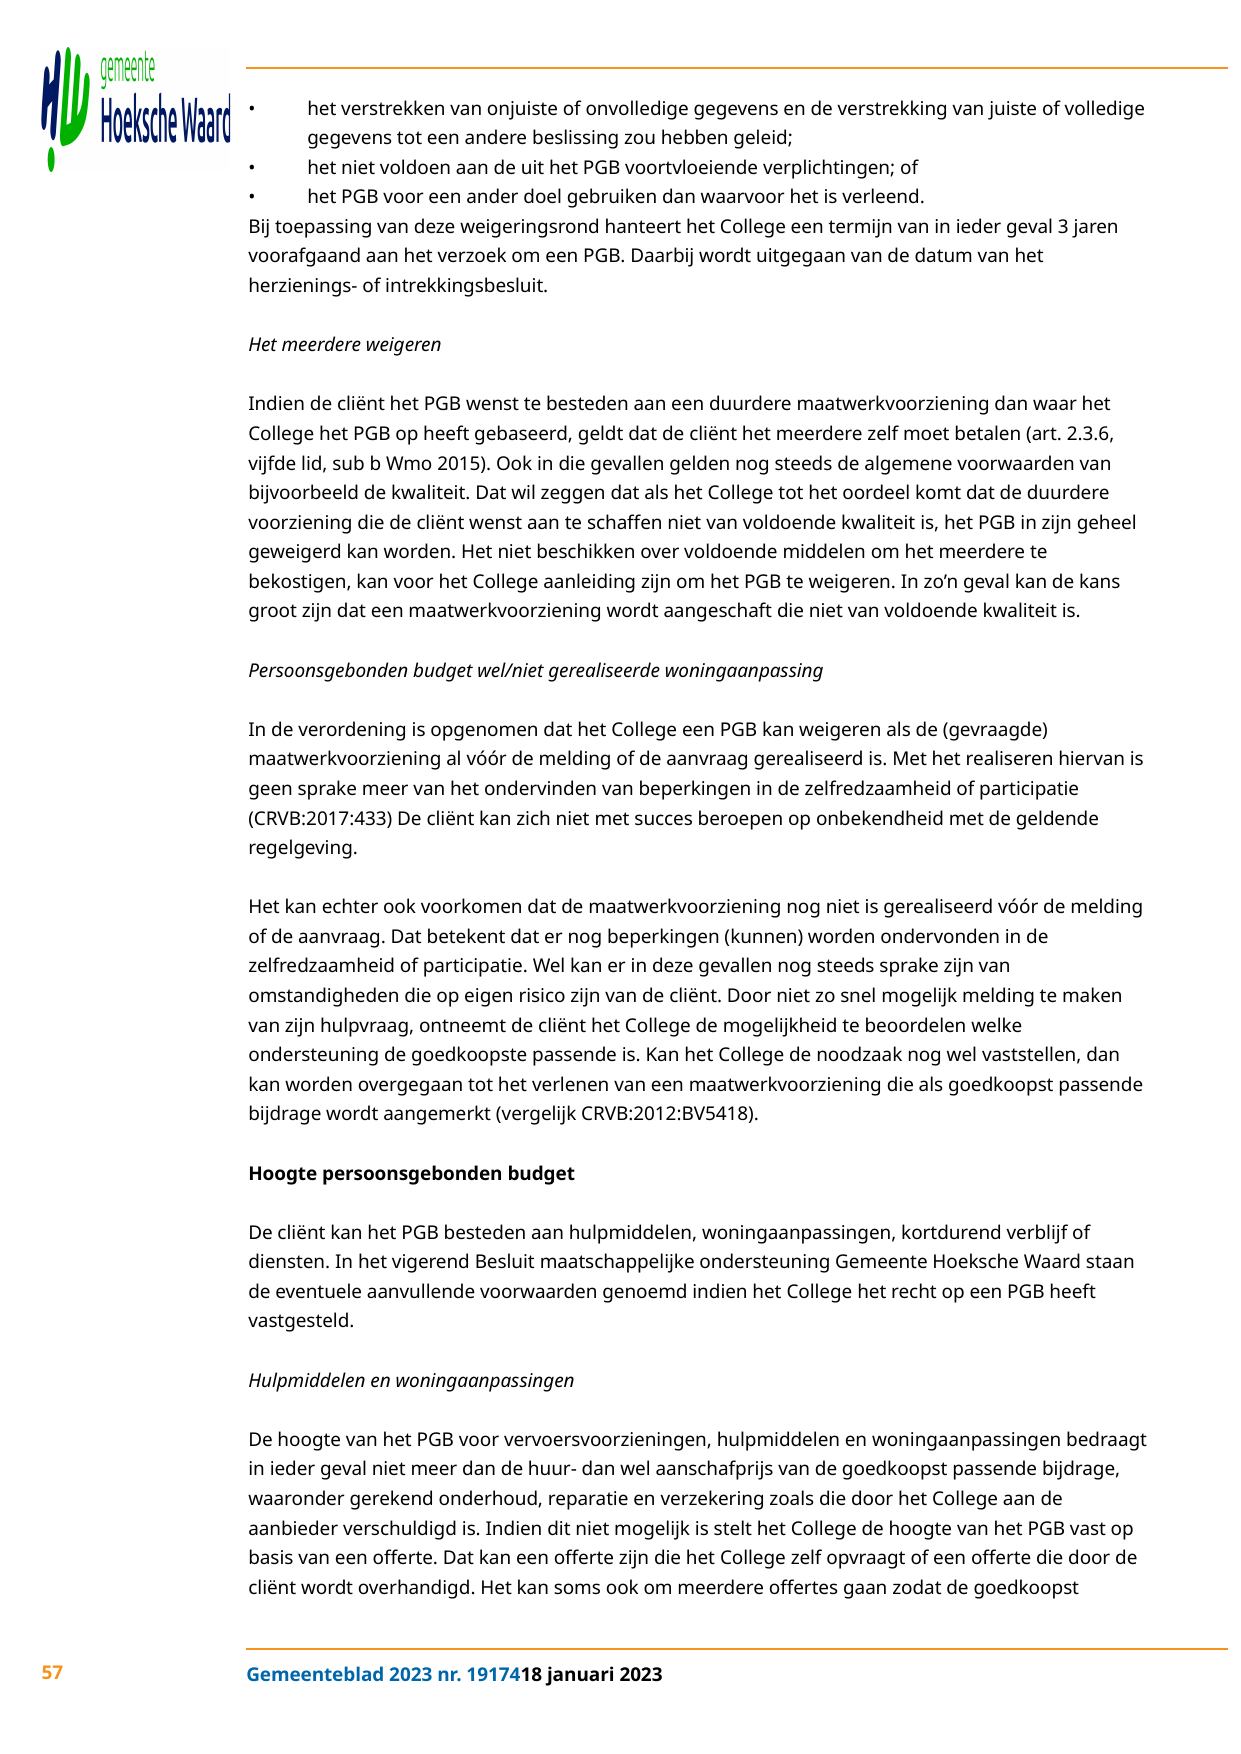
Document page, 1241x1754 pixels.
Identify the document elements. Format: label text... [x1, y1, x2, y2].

list het verstrekken van onjuiste of onvolledige gegevens en de verstrekking van juiste of volledige gegevens tot een andere beslissing zou hebben geleid; [248, 95, 1152, 150]
text Persoonsgebonden budget wel/niet gerealiseerde woningaanpassing [248, 657, 1152, 683]
text Indien de cliënt het PGB wenst te besteden aan een duurdere maatwerkvoorziening dan waar het College het PGB op heeft gebaseerd, geldt dat de cliënt het meerdere zelf moet betalen (art. 2.3.6, vijfde lid, sub b Wmo 2015). Ook in die gevallen gelden nog steeds de algemene voorwaarden van bijvoorbeeld de kwaliteit. Dat wil zeggen dat als het College tot het oordeel komt dat de duurdere voorziening die de cliënt wenst aan te schaffen niet van voldoende kwaliteit is, het PGB in zijn geheel geweigerd kan worden. Het niet beschikken over voldoende middelen om het meerdere te bekostigen, kan voor het College aanleiding zijn om het PGB te weigeren. In zo’n geval kan de kans groot zijn dat een maatwerkvoorziening wordt aangeschaft die niet van voldoende kwaliteit is. [248, 391, 1152, 623]
text De cliënt kan het PGB besteden aan hulpmiddelen, woningaanpassingen, kortdurend verblijf of diensten. In het vigerend Besluit maatschappelijke ondersteuning Gemeente Hoeksche Waard staan de eventuele aanvullende voorwaarden genoemd indien het College het recht op een PGB heeft vastgesteld. [248, 1219, 1152, 1333]
text De hoogte van het PGB voor vervoersvoorzieningen, hulpmiddelen en woningaanpassingen bedraagt in ieder geval niet meer dan de huur- dan wel aanschafprijs van de goedkoopst passende bijdrage, waaronder gerekend onderhoud, reparatie en verzekering zoals die door het College aan de aanbieder verschuldigd is. Indien dit niet mogelijk is stelt het College de hoogte van het PGB vast op basis van een offerte. Dat kan een offerte zijn die het College zelf opvraagt of een offerte die door de cliënt wordt overhandigd. Het kan soms ook om meerdere offertes gaan zodat de goedkoopst [248, 1426, 1152, 1600]
list het niet voldoen aan de uit het PGB voortvloeiende verplichtingen; of [248, 154, 1152, 180]
picture [41, 47, 231, 172]
text Het meerdere weigeren [248, 331, 1152, 357]
list het PGB voor een ander doel gebruiken dan waarvoor het is verleend. [248, 183, 1152, 209]
text Hoogte persoonsgebonden budget [248, 1160, 1152, 1186]
text Hulpmiddelen en woningaanpassingen [248, 1367, 1152, 1393]
text Bij toepassing van deze weigeringsrond hanteert het College een termijn van in ieder geval 3 jaren voorafgaand aan het verzoek om een PGB. Daarbij wordt uitgegaan van de datum van het herzienings- of intrekkingsbesluit. [248, 213, 1152, 298]
text Het kan echter ook voorkomen dat de maatwerkvoorziening nog niet is gerealiseerd vóór de melding of de aanvraag. Dat betekent dat er nog beperkingen (kunnen) worden ondervonden in de zelfredzaamheid of participatie. Wel kan er in deze gevallen nog steeds sprake zijn van omstandigheden die op eigen risico zijn van de cliënt. Door niet zo snel mogelijk melding te maken van zijn hulpvraag, ontneemt de cliënt het College de mogelijkheid te beoordelen welke ondersteuning de goedkoopste passende is. Kan het College de noodzaak nog wel vaststellen, dan kan worden overgegaan tot het verlenen van een maatwerkvoorziening die als goedkoopst passende bijdrage wordt aangemerkt (vergelijk CRVB:2012:BV5418). [248, 893, 1152, 1126]
text In de verordening is opgenomen dat het College een PGB kan weigeren als de (gevraagde) maatwerkvoorziening al vóór de melding of de aanvraag gerealiseerd is. Met het realiseren hiervan is geen sprake meer van het ondervinden van beperkingen in de zelfredzaamheid of participatie (CRVB:2017:433) De cliënt kan zich niet met succes beroepen op onbekendheid met de geldende regelgeving. [248, 716, 1152, 860]
